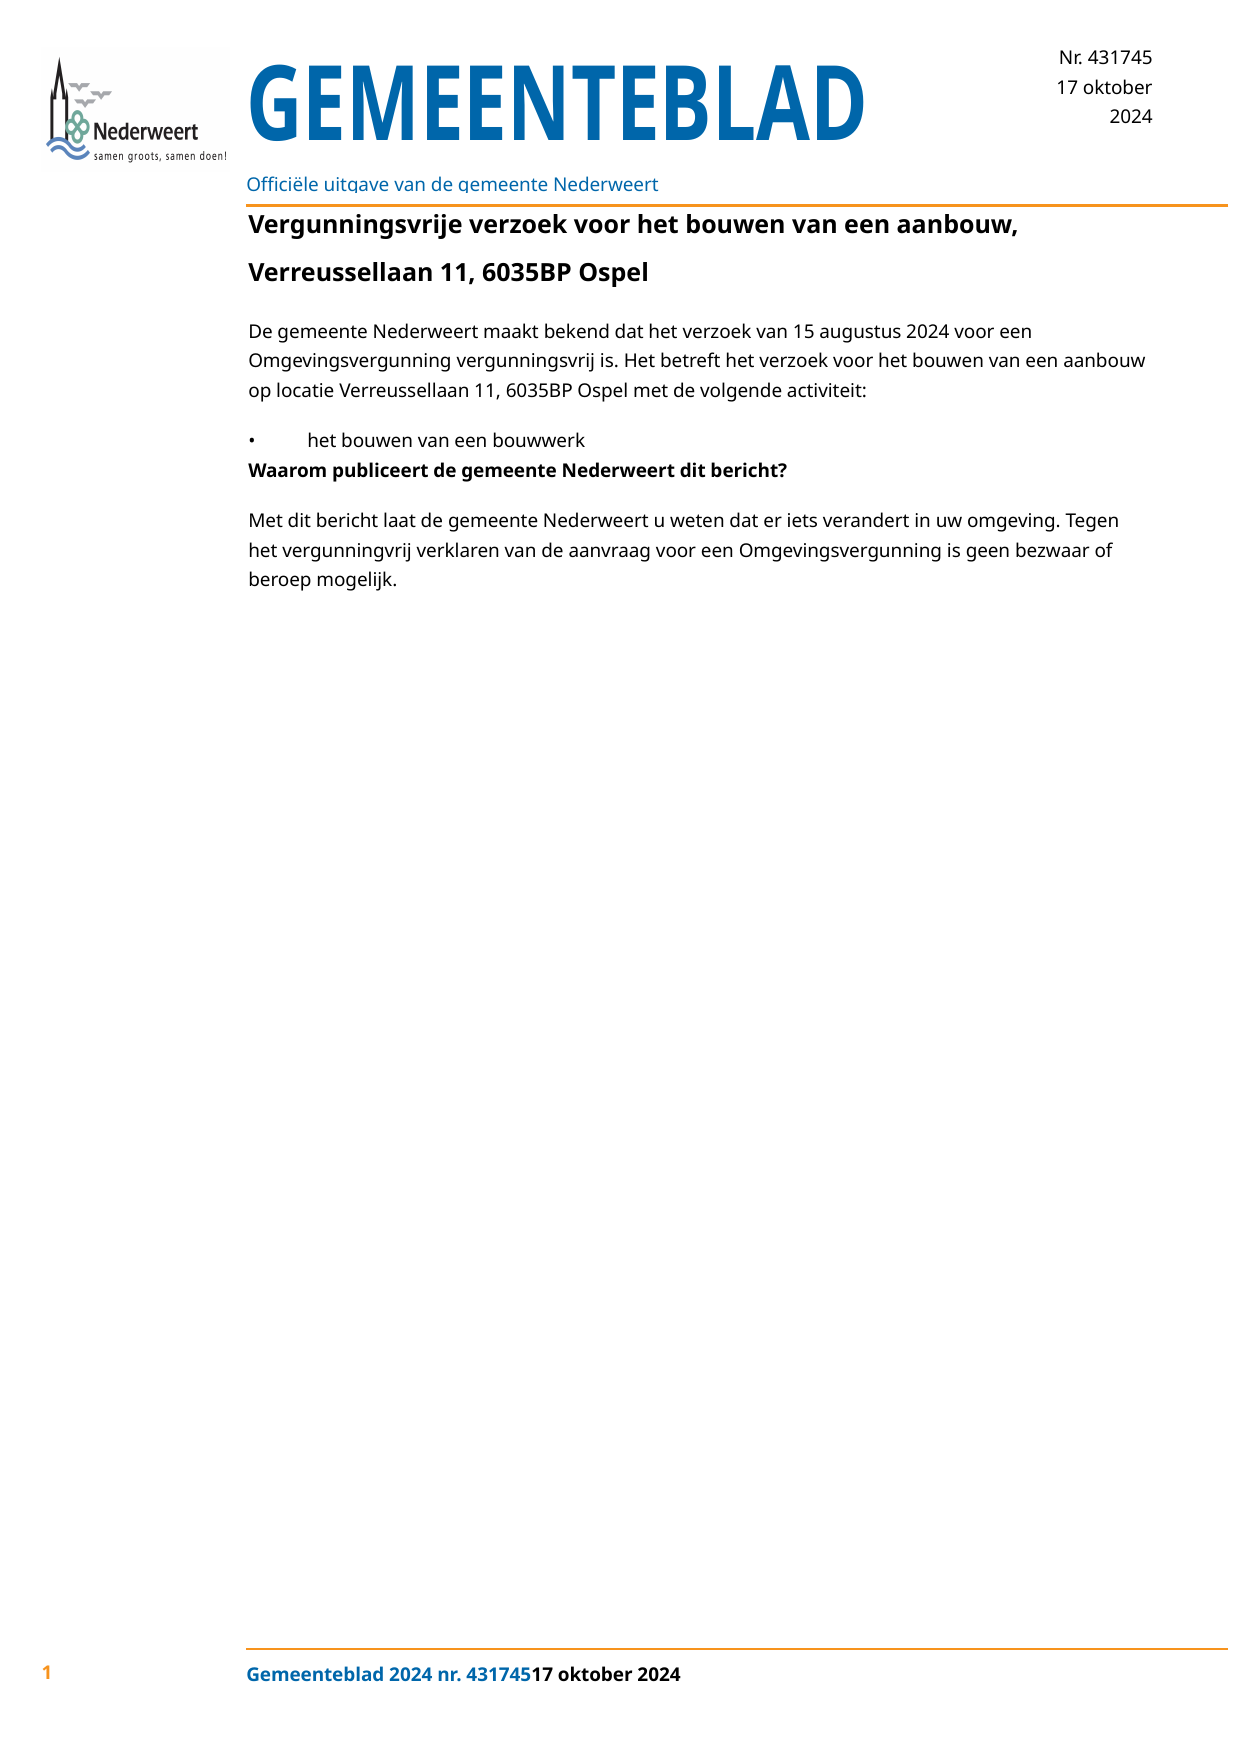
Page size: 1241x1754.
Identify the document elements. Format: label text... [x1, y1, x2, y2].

list het bouwen van een bouwwerk [248, 427, 1152, 453]
text Waarom publiceert de gemeente Nederweert dit bericht? [248, 457, 1152, 483]
picture [41, 47, 231, 172]
text De gemeente Nederweert maakt bekend dat het verzoek van 15 augustus 2024 voor een Omgevingsvergunning vergunningsvrij is. Het betreft het verzoek voor het bouwen van een aanbouw op locatie Verreussellaan 11, 6035BP Ospel met de volgende activiteit: [248, 318, 1152, 403]
text Met dit bericht laat de gemeente Nederweert u weten dat er iets verandert in uw omgeving. Tegen het vergunningvrij verklaren van de aanvraag voor een Omgevingsvergunning is geen bezwaar of beroep mogelijk. [248, 507, 1152, 592]
text Vergunningsvrije verzoek voor het bouwen van een aanbouw, Verreussellaan 11, 6035BP Ospel [248, 207, 1152, 288]
